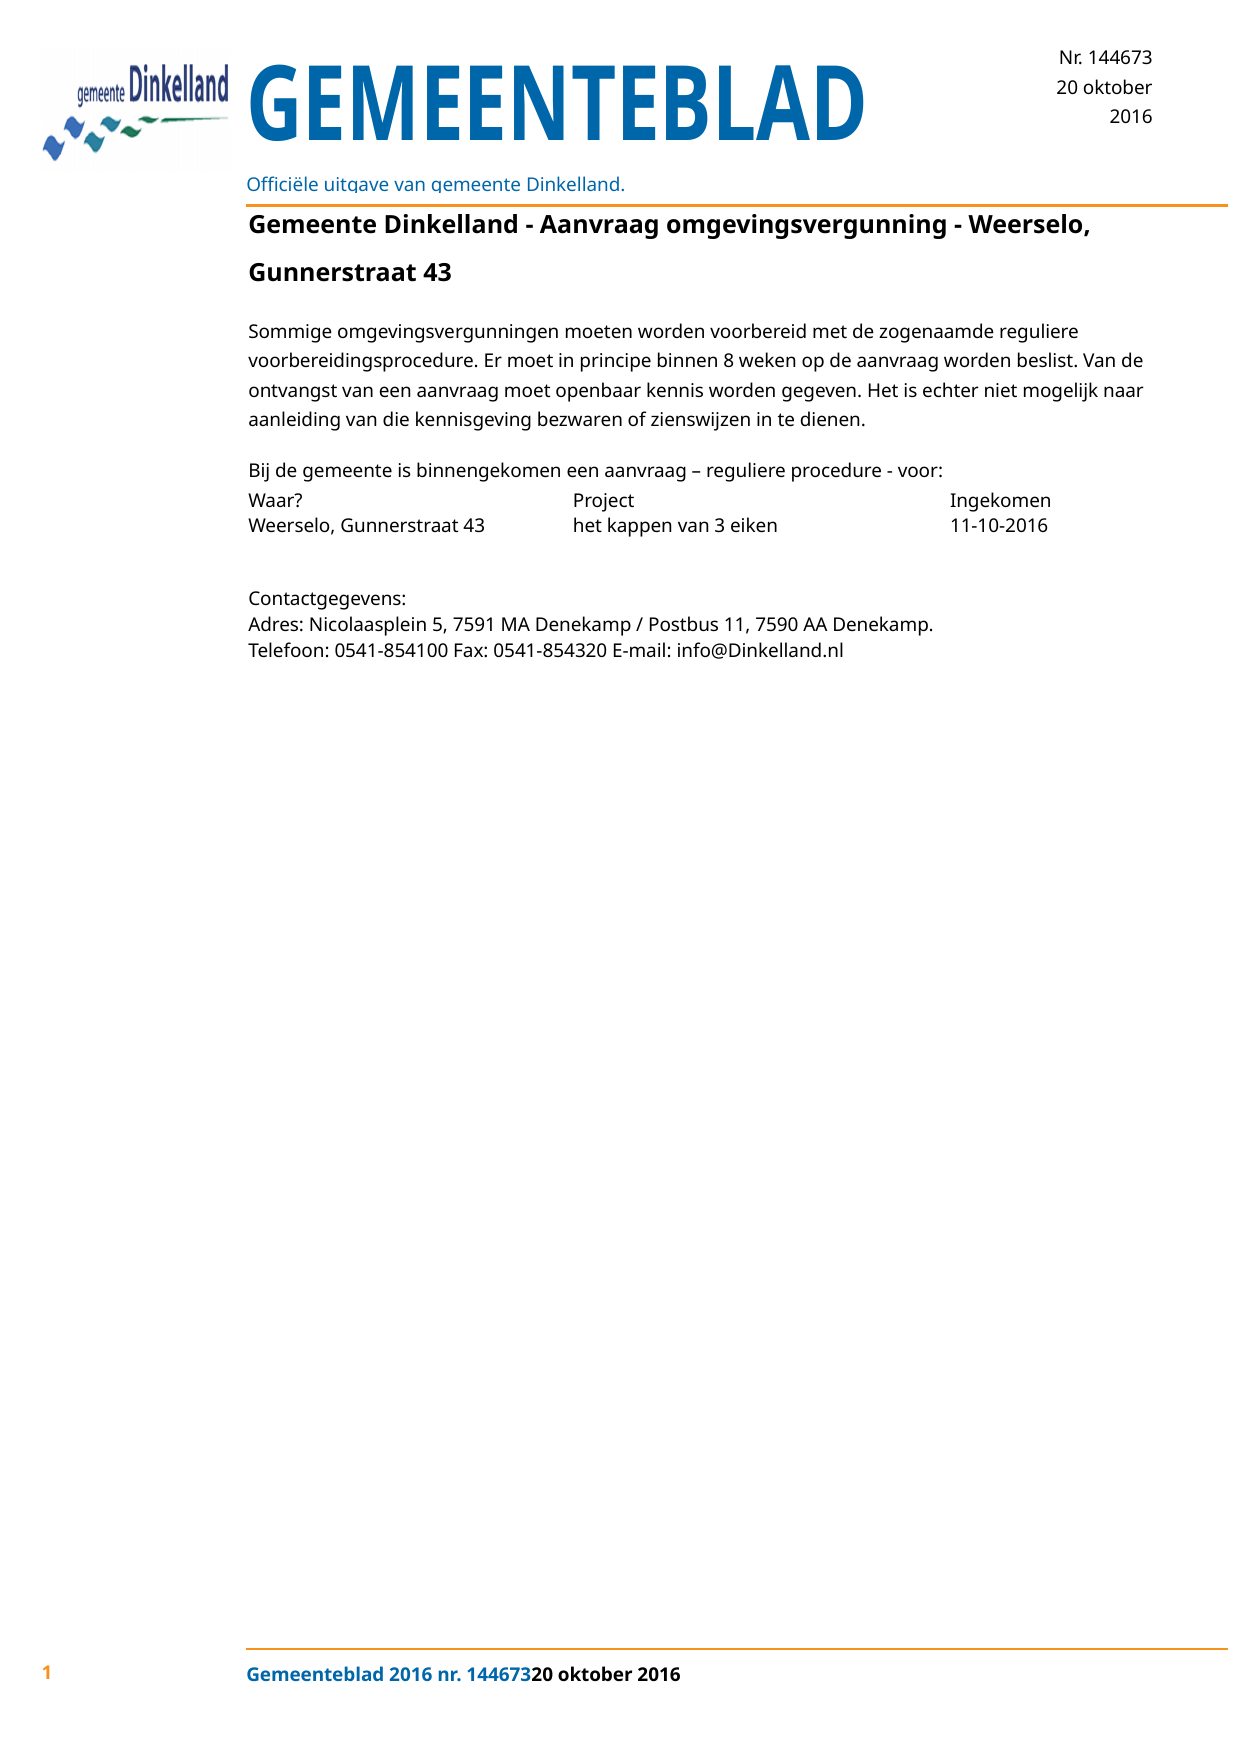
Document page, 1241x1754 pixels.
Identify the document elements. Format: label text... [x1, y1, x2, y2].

table_header Ingekomen [950, 487, 1152, 512]
text Telefoon: 0541-854100 Fax: 0541-854320 E-mail: info@Dinkelland.nl [248, 637, 1152, 663]
text Contactgegevens: [248, 585, 1152, 611]
picture [41, 47, 231, 172]
text Bij de gemeente is binnengekomen een aanvraag – reguliere procedure - voor: [248, 457, 1152, 483]
table_cell Weerselo, Gunnerstraat 43 [248, 513, 573, 538]
text Gemeente Dinkelland - Aanvraag omgevingsvergunning - Weerselo, Gunnerstraat 43 [248, 207, 1152, 288]
table_header Project [573, 487, 950, 512]
table_cell het kappen van 3 eiken [573, 513, 950, 538]
text Adres: Nicolaasplein 5, 7591 MA Denekamp / Postbus 11, 7590 AA Denekamp. [248, 611, 1152, 637]
text Sommige omgevingsvergunningen moeten worden voorbereid met de zogenaamde reguliere voorbereidingsprocedure. Er moet in principe binnen 8 weken op de aanvraag worden beslist. Van de ontvangst van een aanvraag moet openbaar kennis worden gegeven. Het is echter niet mogelijk naar aanleiding van die kennisgeving bezwaren of zienswijzen in te dienen. [248, 318, 1152, 432]
table_header Waar? [248, 487, 573, 512]
table_cell 11-10-2016 [950, 513, 1152, 538]
